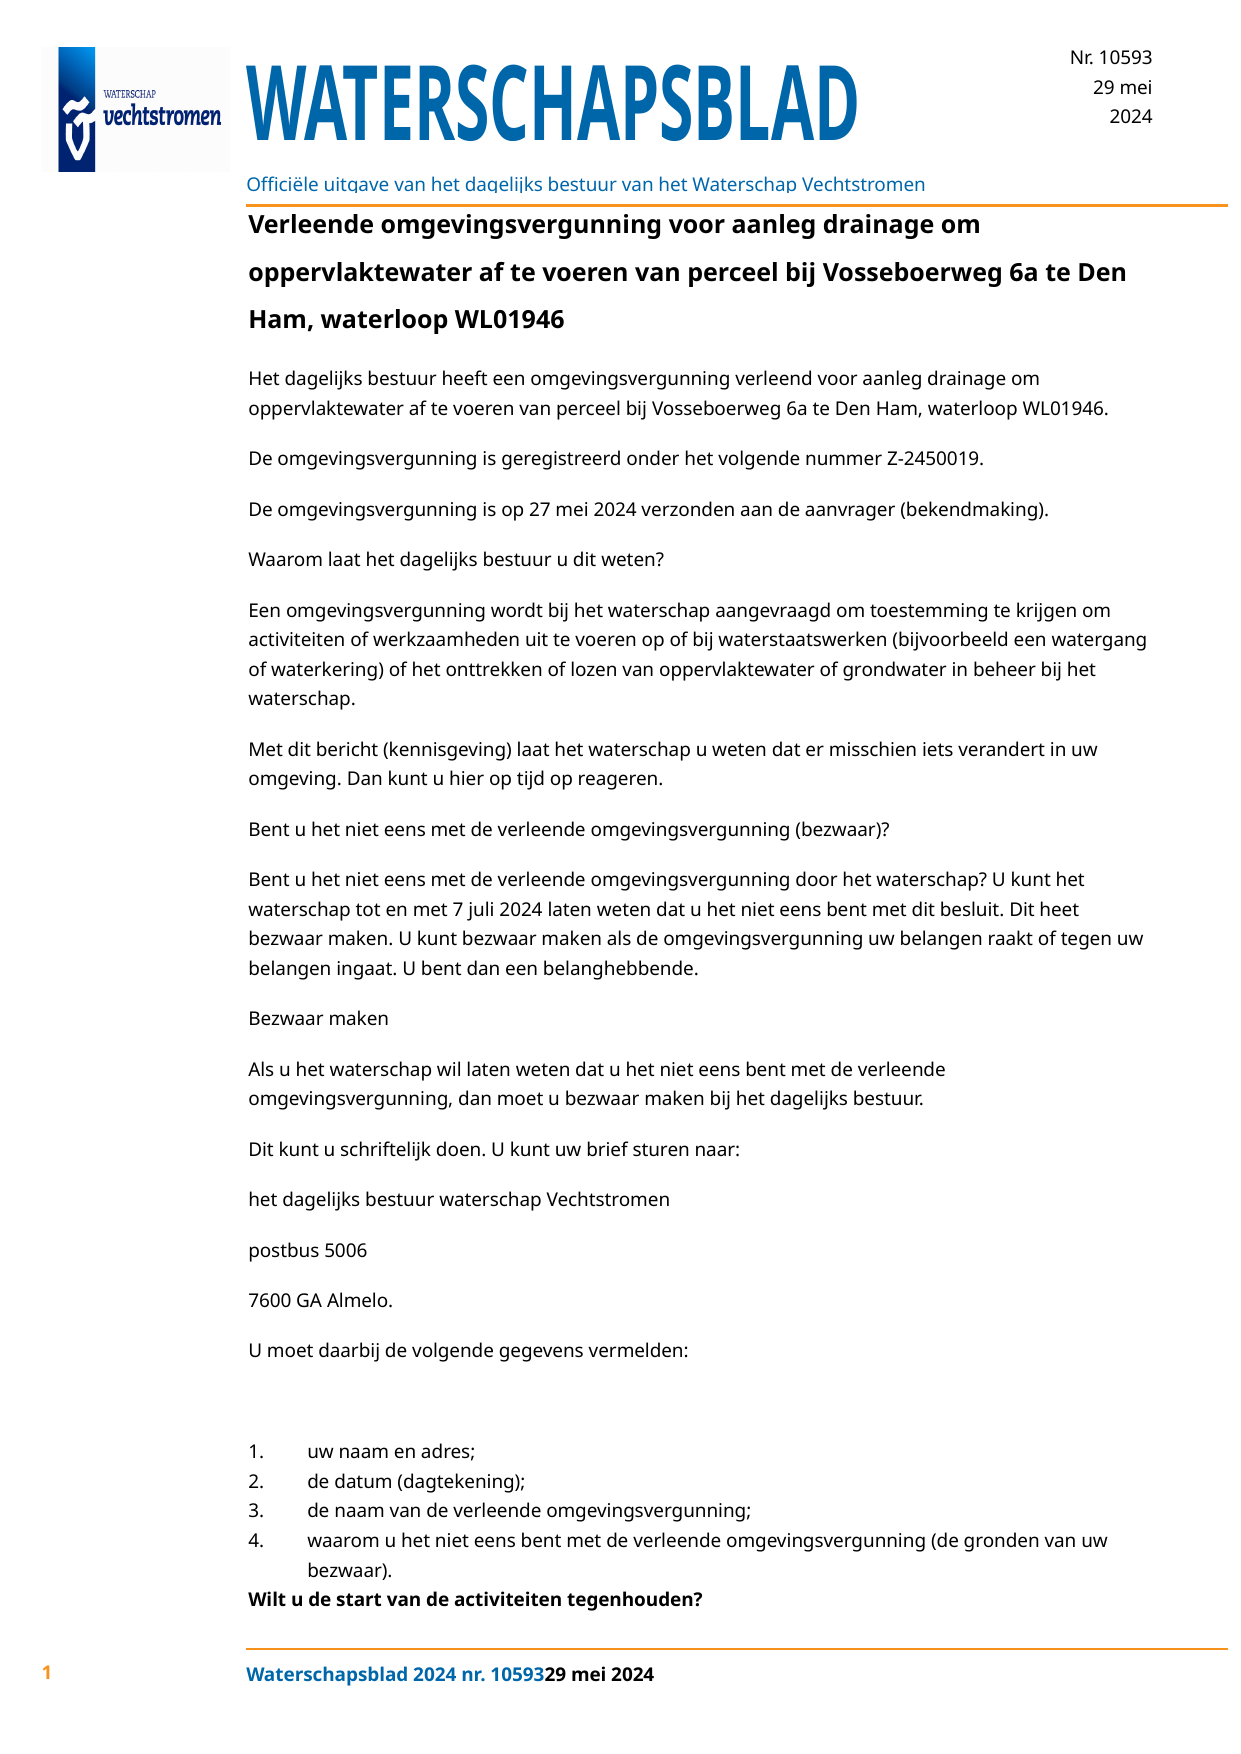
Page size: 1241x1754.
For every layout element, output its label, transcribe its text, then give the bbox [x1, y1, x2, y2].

text Verleende omgevingsvergunning voor aanleg drainage om oppervlaktewater af te voeren van perceel bij Vosseboerweg 6a te Den Ham, waterloop WL01946 [248, 207, 1152, 336]
text 7600 GA Almelo. [248, 1287, 1152, 1313]
text Bent u het niet eens met de verleende omgevingsvergunning (bezwaar)? [248, 816, 1152, 842]
text Wilt u de start van de activiteiten tegenhouden? [248, 1586, 1152, 1612]
text Een omgevingsvergunning wordt bij het waterschap aangevraagd om toestemming te krijgen om activiteiten of werkzaamheden uit te voeren op of bij waterstaatswerken (bijvoorbeeld een watergang of waterkering) of het onttrekken of lozen van oppervlaktewater of grondwater in beheer bij het waterschap. [248, 597, 1152, 711]
text De omgevingsvergunning is op 27 mei 2024 verzonden aan de aanvrager (bekendmaking). [248, 496, 1152, 522]
text De omgevingsvergunning is geregistreerd onder het volgende nummer Z-2450019. [248, 446, 1152, 471]
text het dagelijks bestuur waterschap Vechtstromen [248, 1186, 1152, 1212]
text U moet daarbij de volgende gegevens vermelden: [248, 1338, 1152, 1363]
text Bezwaar maken [248, 1006, 1152, 1031]
list de naam van de verleende omgevingsvergunning; [248, 1498, 1152, 1523]
list uw naam en adres; [248, 1438, 1152, 1464]
text Met dit bericht (kennisgeving) laat het waterschap u weten dat er misschien iets verandert in uw omgeving. Dan kunt u hier op tijd op reageren. [248, 736, 1152, 791]
text Dit kunt u schriftelijk doen. U kunt uw brief sturen naar: [248, 1136, 1152, 1162]
text Bent u het niet eens met de verleende omgevingsvergunning door het waterschap? U kunt het waterschap tot en met 7 juli 2024 laten weten dat u het niet eens bent met dit besluit. Dit heet bezwaar maken. U kunt bezwaar maken als de omgevingsvergunning uw belangen raakt of tegen uw belangen ingaat. U bent dan een belanghebbende. [248, 866, 1152, 981]
picture [41, 47, 231, 172]
text Als u het waterschap wil laten weten dat u het niet eens bent met de verleende omgevingsvergunning, dan moet u bezwaar maken bij het dagelijks bestuur. [248, 1056, 1152, 1111]
text postbus 5006 [248, 1237, 1152, 1262]
list waarom u het niet eens bent met de verleende omgevingsvergunning (de gronden van uw bezwaar). [248, 1527, 1152, 1582]
text Waarom laat het dagelijks bestuur u dit weten? [248, 546, 1152, 572]
list de datum (dagtekening); [248, 1468, 1152, 1494]
text Het dagelijks bestuur heeft een omgevingsvergunning verleend voor aanleg drainage om oppervlaktewater af te voeren van perceel bij Vosseboerweg 6a te Den Ham, waterloop WL01946. [248, 366, 1152, 421]
